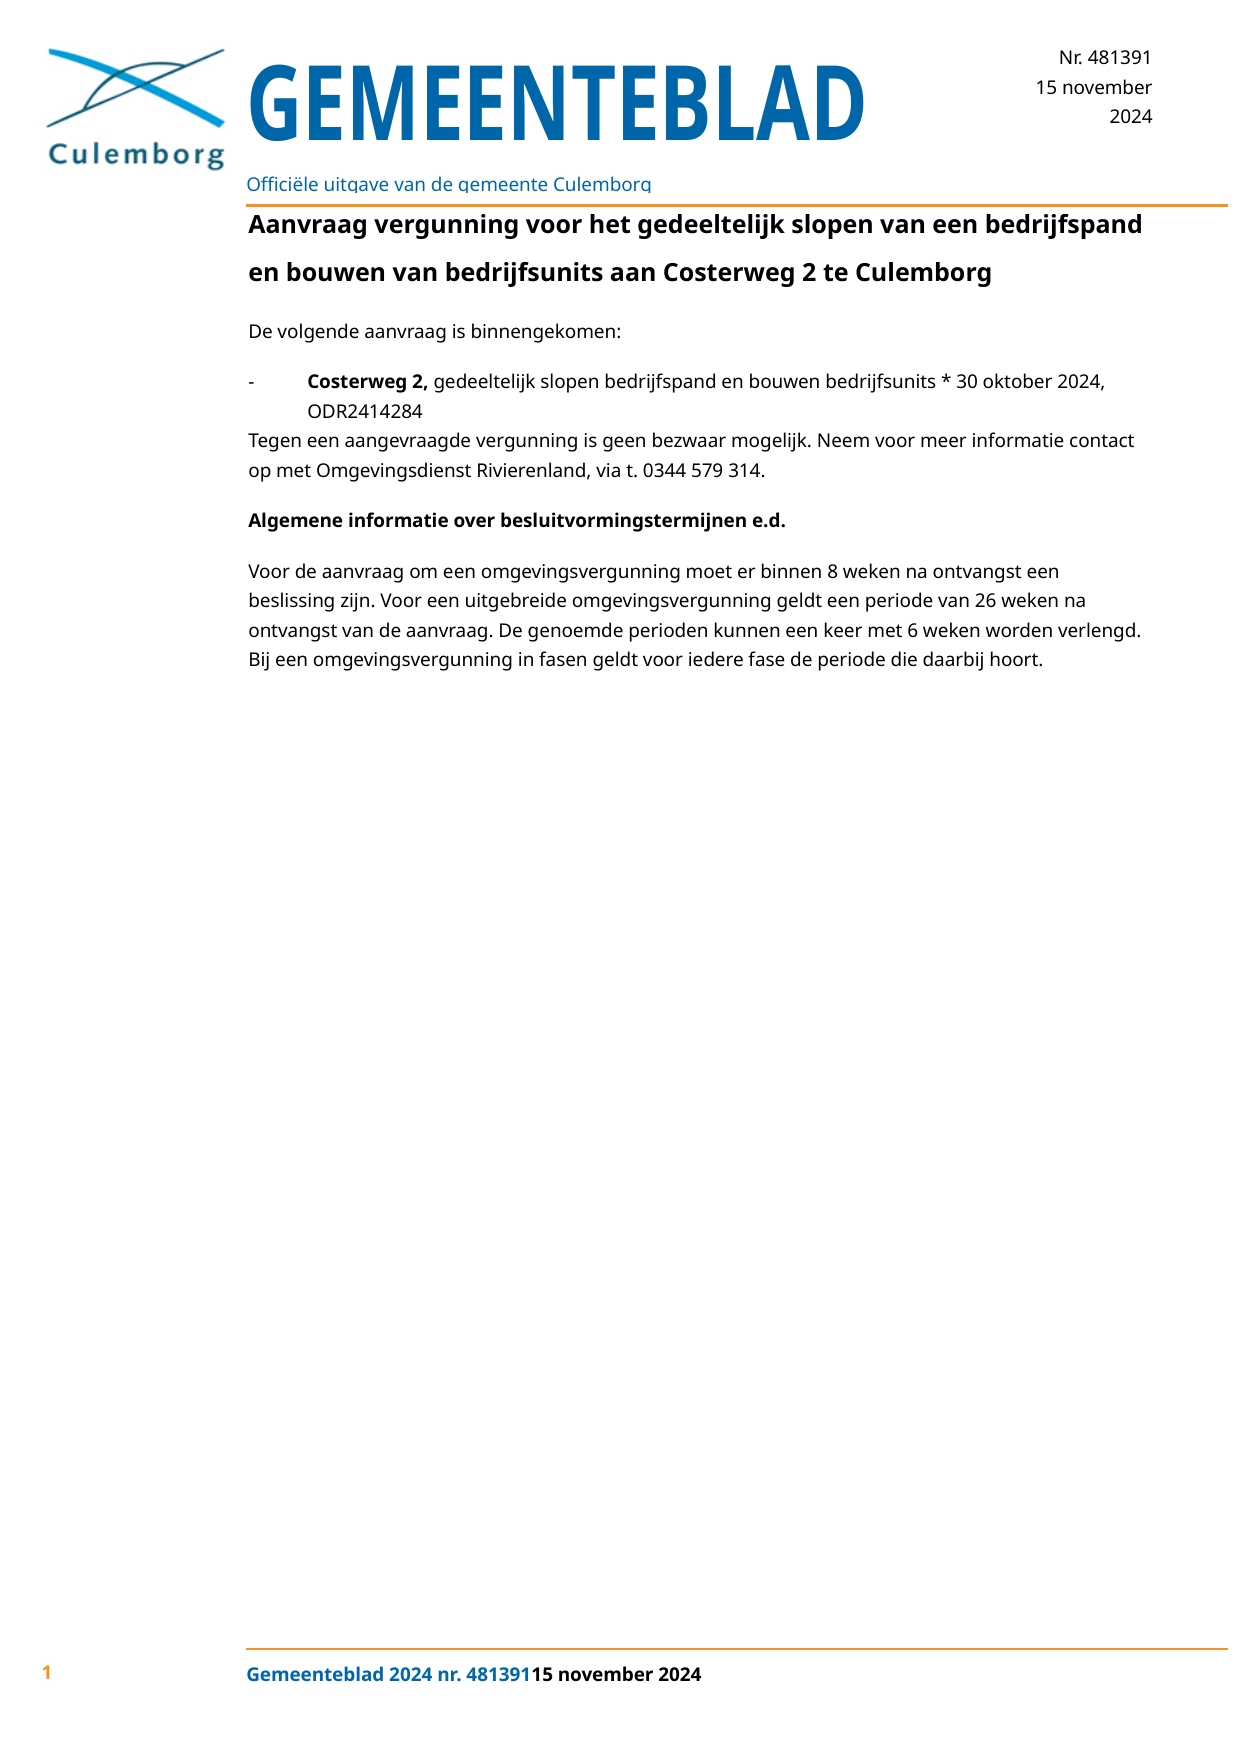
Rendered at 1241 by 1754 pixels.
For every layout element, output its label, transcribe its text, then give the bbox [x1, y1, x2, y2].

picture [41, 47, 231, 172]
text Aanvraag vergunning voor het gedeeltelijk slopen van een bedrijfspand en bouwen van bedrijfsunits aan Costerweg 2 te Culemborg [248, 207, 1152, 288]
text De volgende aanvraag is binnengekomen: [248, 318, 1152, 344]
list Costerweg 2, gedeeltelijk slopen bedrijfspand en bouwen bedrijfsunits * 30 oktober 2024, ODR2414284 [248, 368, 1152, 424]
text Voor de aanvraag om een omgevingsvergunning moet er binnen 8 weken na ontvangst een beslissing zijn. Voor een uitgebreide omgevingsvergunning geldt een periode van 26 weken na ontvangst van de aanvraag. De genoemde perioden kunnen een keer met 6 weken worden verlengd. Bij een omgevingsvergunning in fasen geldt voor iedere fase de periode die daarbij hoort. [248, 558, 1152, 672]
text Algemene informatie over besluitvormingstermijnen e.d. [248, 507, 1152, 533]
text Tegen een aangevraagde vergunning is geen bezwaar mogelijk. Neem voor meer informatie contact op met Omgevingsdienst Rivierenland, via t. 0344 579 314. [248, 427, 1152, 483]
